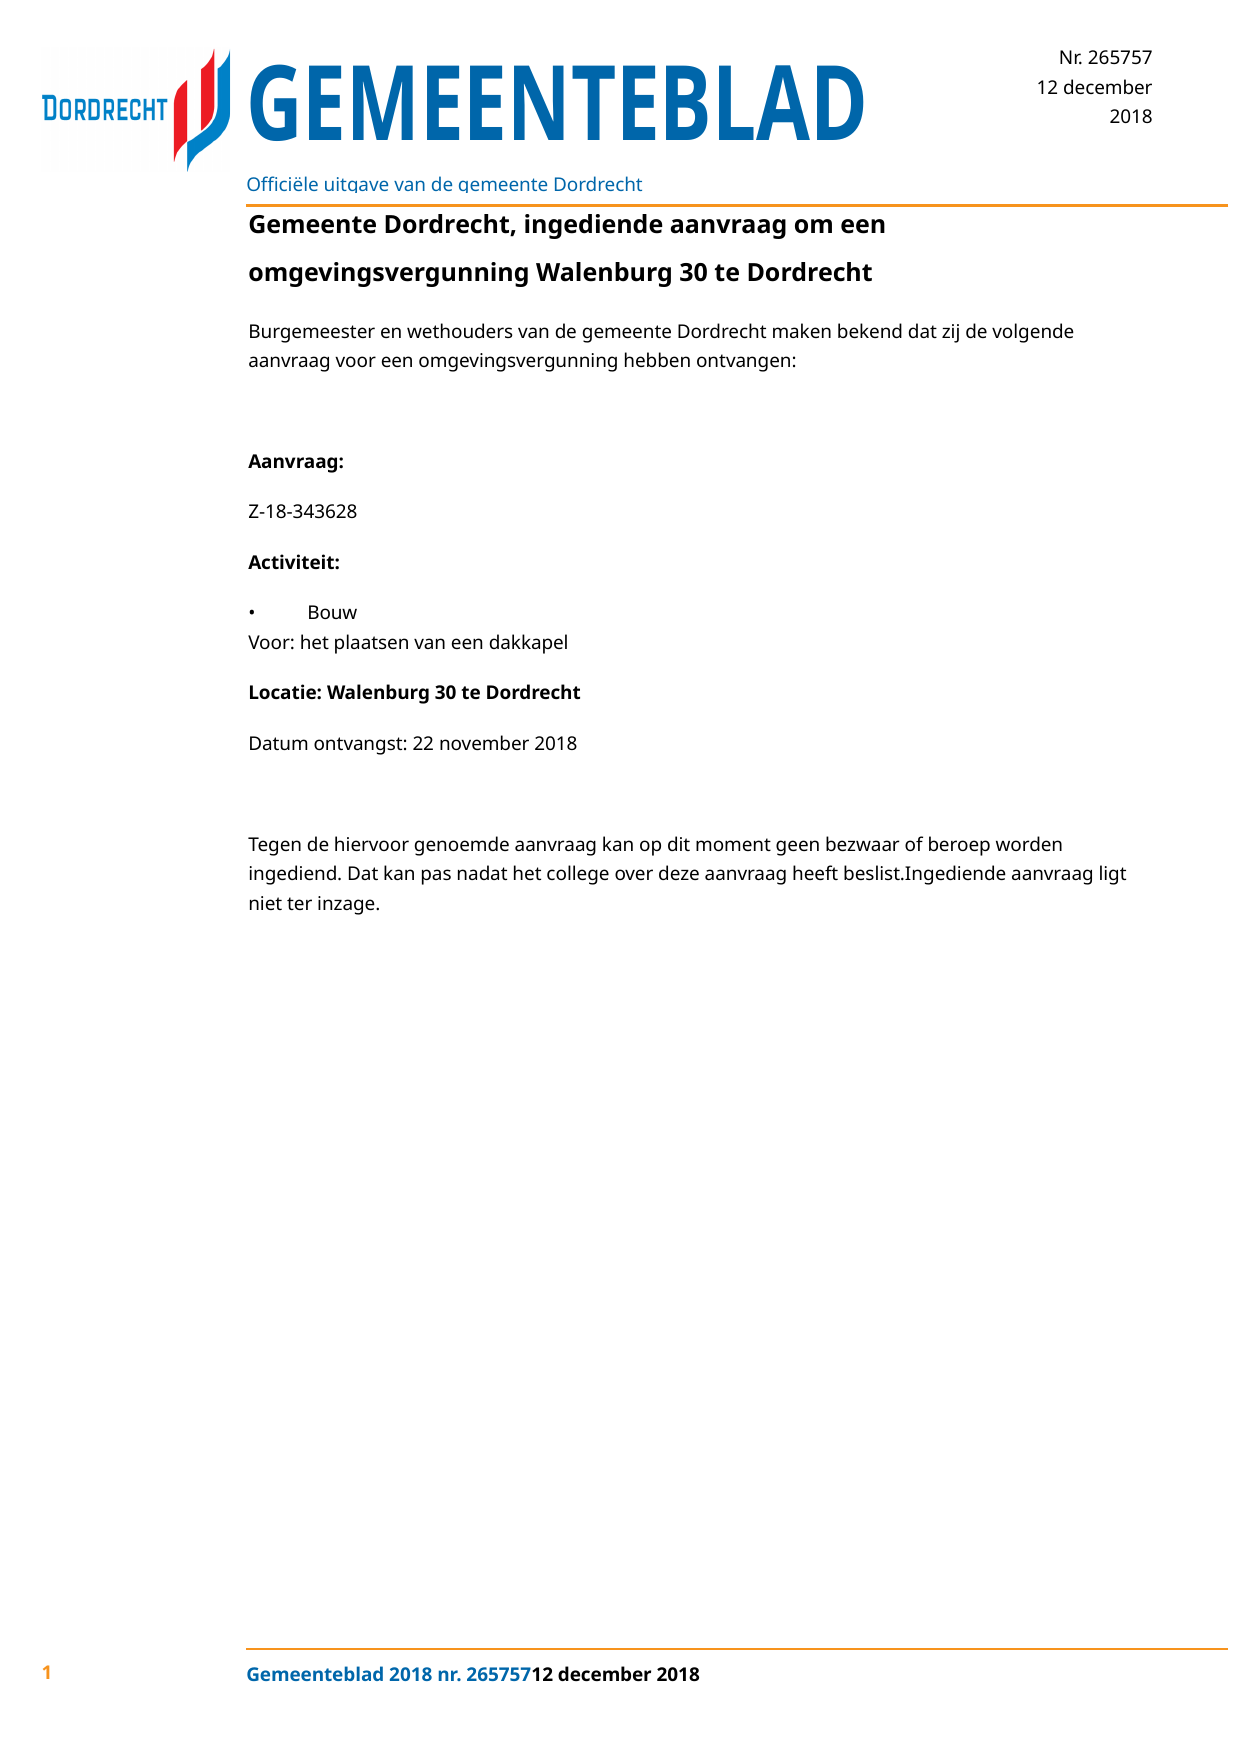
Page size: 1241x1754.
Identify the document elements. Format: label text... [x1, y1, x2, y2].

text Activiteit: [248, 549, 1152, 575]
picture [41, 47, 231, 172]
list Bouw [248, 599, 1152, 625]
text Z-18-343628 [248, 499, 1152, 524]
text Voor: het plaatsen van een dakkapel [248, 629, 1152, 655]
text Tegen de hiervoor genoemde aanvraag kan op dit moment geen bezwaar of beroep worden ingediend. Dat kan pas nadat het college over deze aanvraag heeft beslist.Ingediende aanvraag ligt niet ter inzage. [248, 831, 1152, 916]
text Locatie: Walenburg 30 te Dordrecht [248, 679, 1152, 705]
text Aanvraag: [248, 448, 1152, 474]
text Burgemeester en wethouders van de gemeente Dordrecht maken bekend dat zij de volgende aanvraag voor een omgevingsvergunning hebben ontvangen: [248, 318, 1152, 373]
text Datum ontvangst: 22 november 2018 [248, 730, 1152, 756]
text Gemeente Dordrecht, ingediende aanvraag om een omgevingsvergunning Walenburg 30 te Dordrecht [248, 207, 1152, 288]
